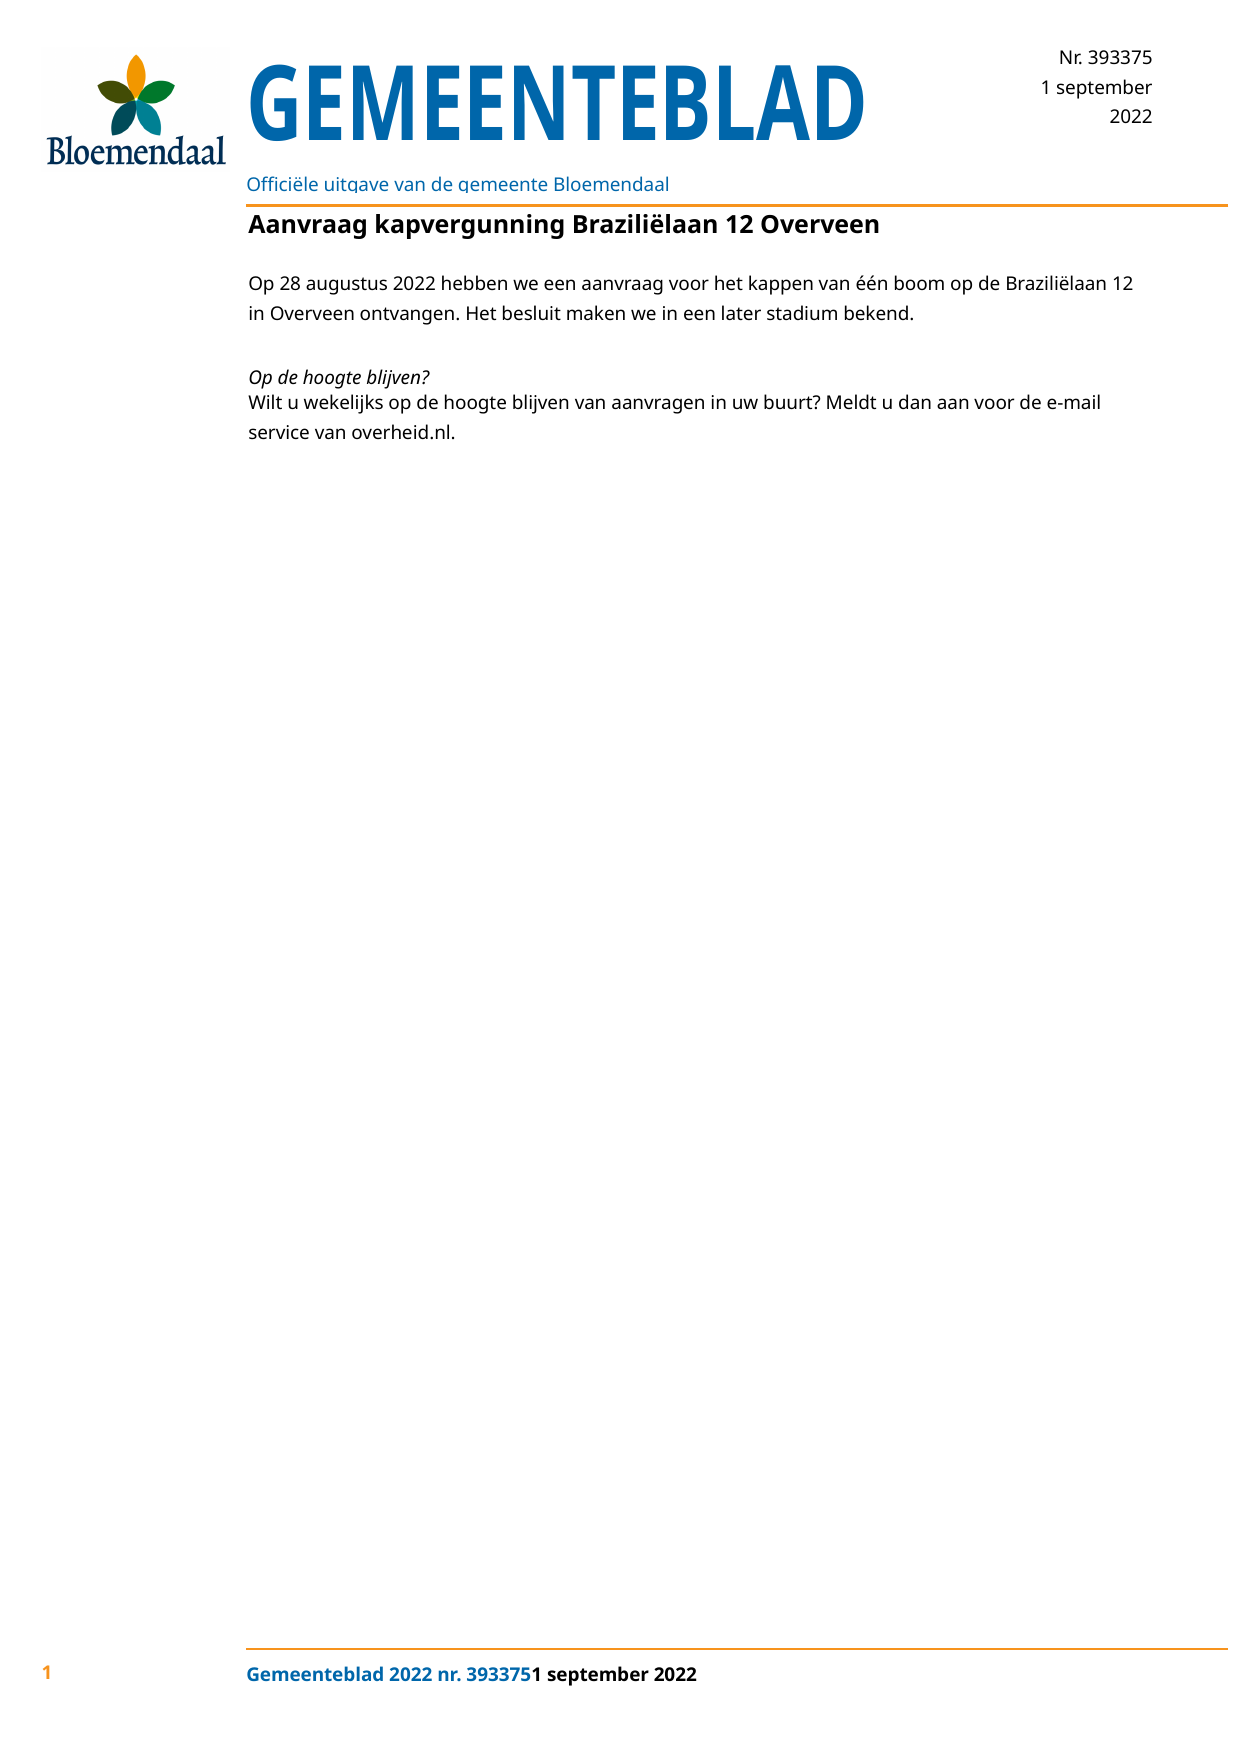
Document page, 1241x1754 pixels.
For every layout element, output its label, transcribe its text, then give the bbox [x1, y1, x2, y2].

text Op 28 augustus 2022 hebben we een aanvraag voor het kappen van één boom op de Braziliëlaan 12 in Overveen ontvangen. Het besluit maken we in een later stadium bekend. [248, 270, 1152, 326]
text Op de hoogte blijven? [248, 364, 1152, 389]
text Aanvraag kapvergunning Braziliëlaan 12 Overveen [248, 207, 1152, 241]
text Wilt u wekelijks op de hoogte blijven van aanvragen in uw buurt? Meldt u dan aan voor de e-mail service van overheid.nl. [248, 389, 1152, 445]
picture [41, 47, 231, 172]
